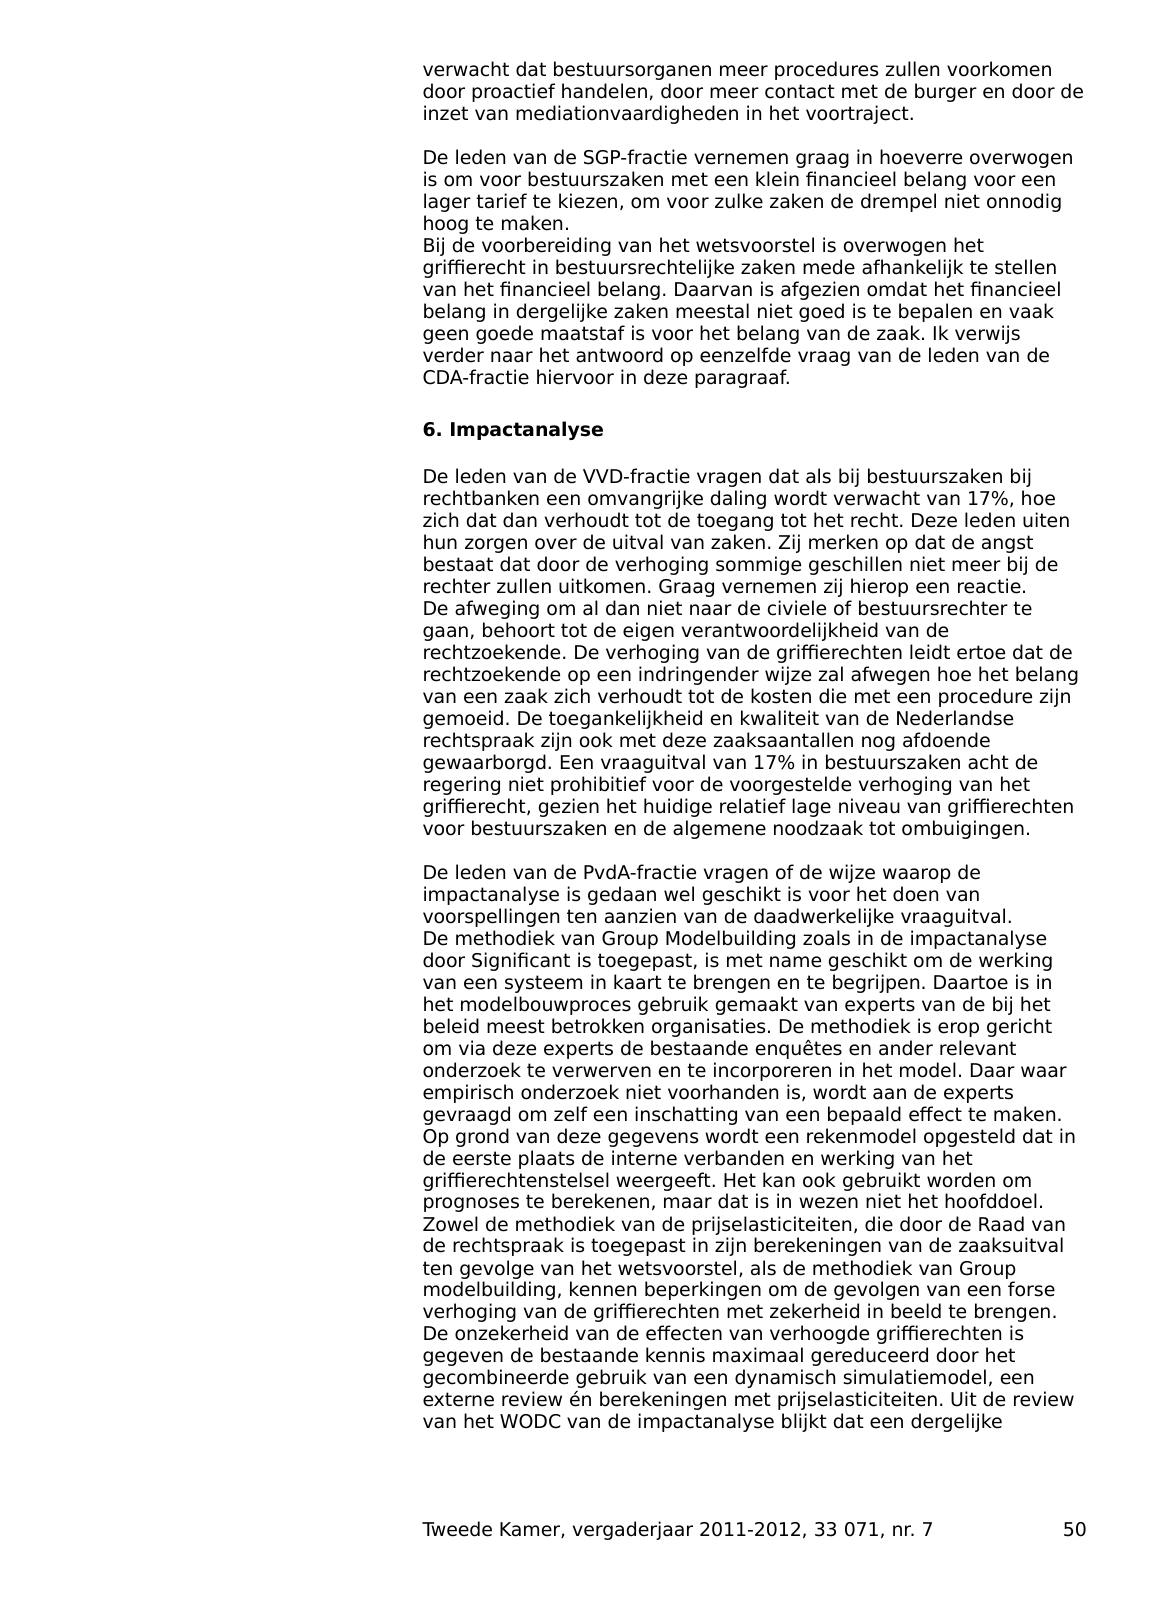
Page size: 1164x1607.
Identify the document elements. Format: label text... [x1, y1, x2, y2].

text Zowel de methodiek van de prijselasticiteiten, die door de Raad van de rechtspraak is toegepast in zijn berekeningen van de zaaksuitval ten gevolge van het wetsvoorstel, als de methodiek van Group modelbuilding, kennen beperkingen om de gevolgen van een forse verhoging van de griffierechten met zekerheid in beeld te brengen. De onzekerheid van de effecten van verhoogde griffierechten is gegeven de bestaande kennis maximaal gereduceerd door het gecombineerde gebruik van een dynamisch simulatiemodel, een externe review én berekeningen met prijselasticiteiten. Uit de review van het WODC van de impactanalyse blijkt dat een dergelijke [422, 1213, 1087, 1433]
text Bij de voorbereiding van het wetsvoorstel is overwogen het griffierecht in bestuursrechtelijke zaken mede afhankelijk te stellen van het financieel belang. Daarvan is afgezien omdat het financieel belang in dergelijke zaken meestal niet goed is te bepalen en vaak geen goede maatstaf is voor het belang van de zaak. Ik verwijs verder naar het antwoord op eenzelfde vraag van de leden van de CDA-fractie hiervoor in deze paragraaf. [422, 235, 1087, 389]
subtitle 6. Impactanalyse [422, 419, 1087, 441]
text De leden van de VVD-fractie vragen dat als bij bestuurszaken bij rechtbanken een omvangrijke daling wordt verwacht van 17%, hoe zich dat dan verhoudt tot de toegang tot het recht. Deze leden uiten hun zorgen over de uitval van zaken. Zij merken op dat de angst bestaat dat door de verhoging sommige geschillen niet meer bij de rechter zullen uitkomen. Graag vernemen zij hierop een reactie. [422, 466, 1087, 598]
text verwacht dat bestuursorganen meer procedures zullen voorkomen door proactief handelen, door meer contact met de burger en door de inzet van mediationvaardigheden in het voortraject. [422, 59, 1087, 125]
text De leden van de PvdA-fractie vragen of de wijze waarop de impactanalyse is gedaan wel geschikt is voor het doen van voorspellingen ten aanzien van de daadwerkelijke vraaguitval. [422, 862, 1087, 928]
text De methodiek van Group Modelbuilding zoals in de impactanalyse door Significant is toegepast, is met name geschikt om de werking van een systeem in kaart te brengen en te begrijpen. Daartoe is in het modelbouwproces gebruik gemaakt van experts van de bij het beleid meest betrokken organisaties. De methodiek is erop gericht om via deze experts de bestaande enquêtes en ander relevant onderzoek te verwerven en te incorporeren in het model. Daar waar empirisch onderzoek niet voorhanden is, wordt aan de experts gevraagd om zelf een inschatting van een bepaald effect te maken. Op grond van deze gegevens wordt een rekenmodel opgesteld dat in de eerste plaats de interne verbanden en werking van het griffierechtenstelsel weergeeft. Het kan ook gebruikt worden om prognoses te berekenen, maar dat is in wezen niet het hoofddoel. [422, 928, 1087, 1213]
text De afweging om al dan niet naar de civiele of bestuursrechter te gaan, behoort tot de eigen verantwoordelijkheid van de rechtzoekende. De verhoging van de griffierechten leidt ertoe dat de rechtzoekende op een indringender wijze zal afwegen hoe het belang van een zaak zich verhoudt tot de kosten die met een procedure zijn gemoeid. De toegankelijkheid en kwaliteit van de Nederlandse rechtspraak zijn ook met deze zaaksaantallen nog afdoende gewaarborgd. Een vraaguitval van 17% in bestuurszaken acht de regering niet prohibitief voor de voorgestelde verhoging van het griffierecht, gezien het huidige relatief lage niveau van griffierechten voor bestuurszaken en de algemene noodzaak tot ombuigingen. [422, 598, 1087, 839]
text De leden van de SGP-fractie vernemen graag in hoeverre overwogen is om voor bestuurszaken met een klein financieel belang voor een lager tarief te kiezen, om voor zulke zaken de drempel niet onnodig hoog te maken. [422, 147, 1087, 235]
